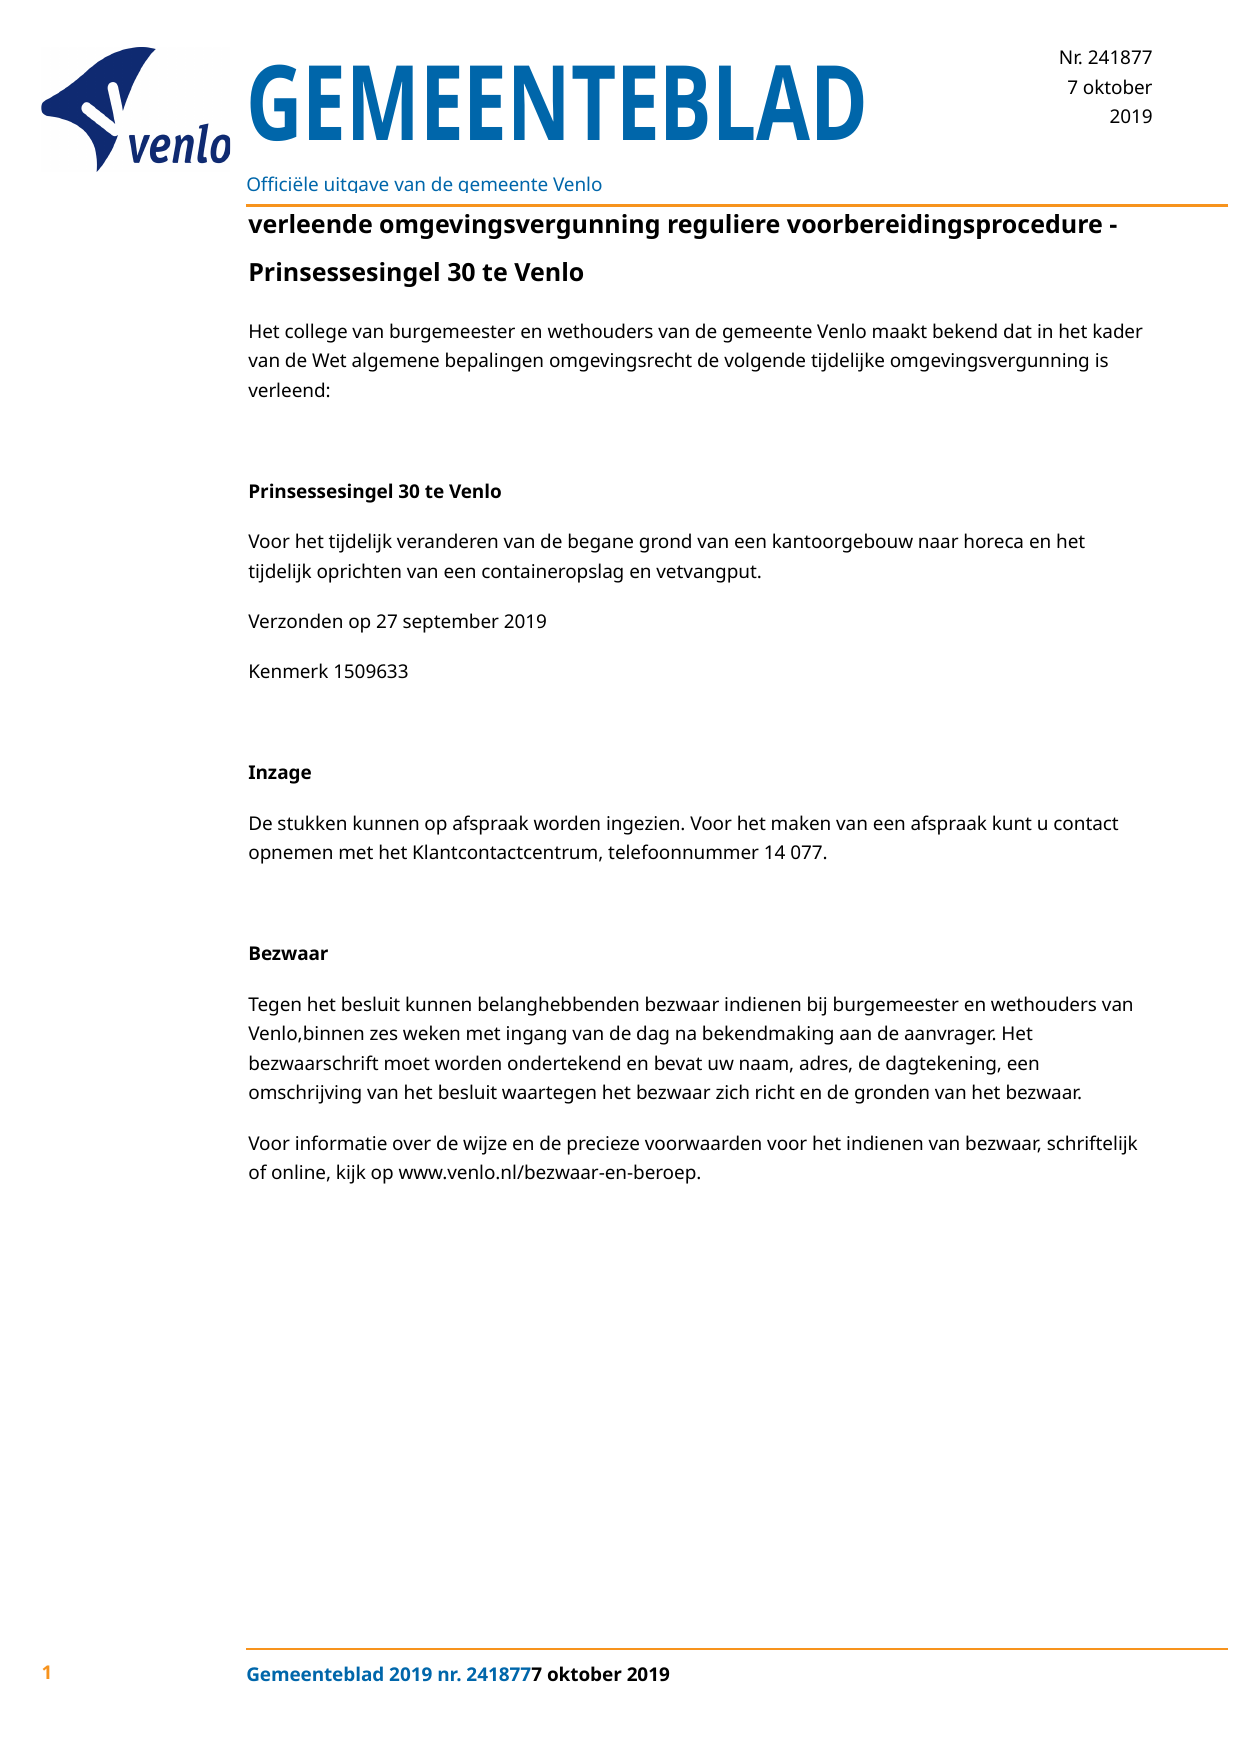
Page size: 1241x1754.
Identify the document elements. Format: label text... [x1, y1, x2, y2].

picture [41, 47, 231, 172]
text Prinsessesingel 30 te Venlo [248, 478, 1152, 504]
text Inzage [248, 759, 1152, 785]
text verleende omgevingsvergunning reguliere voorbereidingsprocedure - Prinsessesingel 30 te Venlo [248, 207, 1152, 288]
text Voor het tijdelijk veranderen van de begane grond van een kantoorgebouw naar horeca en het tijdelijk oprichten van een containeropslag en vetvangput. [248, 528, 1152, 584]
text Kenmerk 1509633 [248, 659, 1152, 684]
text Verzonden op 27 september 2019 [248, 608, 1152, 634]
text Tegen het besluit kunnen belanghebbenden bezwaar indienen bij burgemeester en wethouders van Venlo,binnen zes weken met ingang van de dag na bekendmaking aan de aanvrager. Het bezwaarschrift moet worden ondertekend en bevat uw naam, adres, de dagtekening, een omschrijving van het besluit waartegen het bezwaar zich richt en de gronden van het bezwaar. [248, 991, 1152, 1105]
text Het college van burgemeester en wethouders van de gemeente Venlo maakt bekend dat in het kader van de Wet algemene bepalingen omgevingsrecht de volgende tijdelijke omgevingsvergunning is verleend: [248, 318, 1152, 403]
text Bezwaar [248, 940, 1152, 966]
text Voor informatie over de wijze en de precieze voorwaarden voor het indienen van bezwaar, schriftelijk of online, kijk op www.venlo.nl/bezwaar-en-beroep. [248, 1130, 1152, 1185]
text De stukken kunnen op afspraak worden ingezien. Voor het maken van een afspraak kunt u contact opnemen met het Klantcontactcentrum, telefoonnummer 14 077. [248, 810, 1152, 865]
